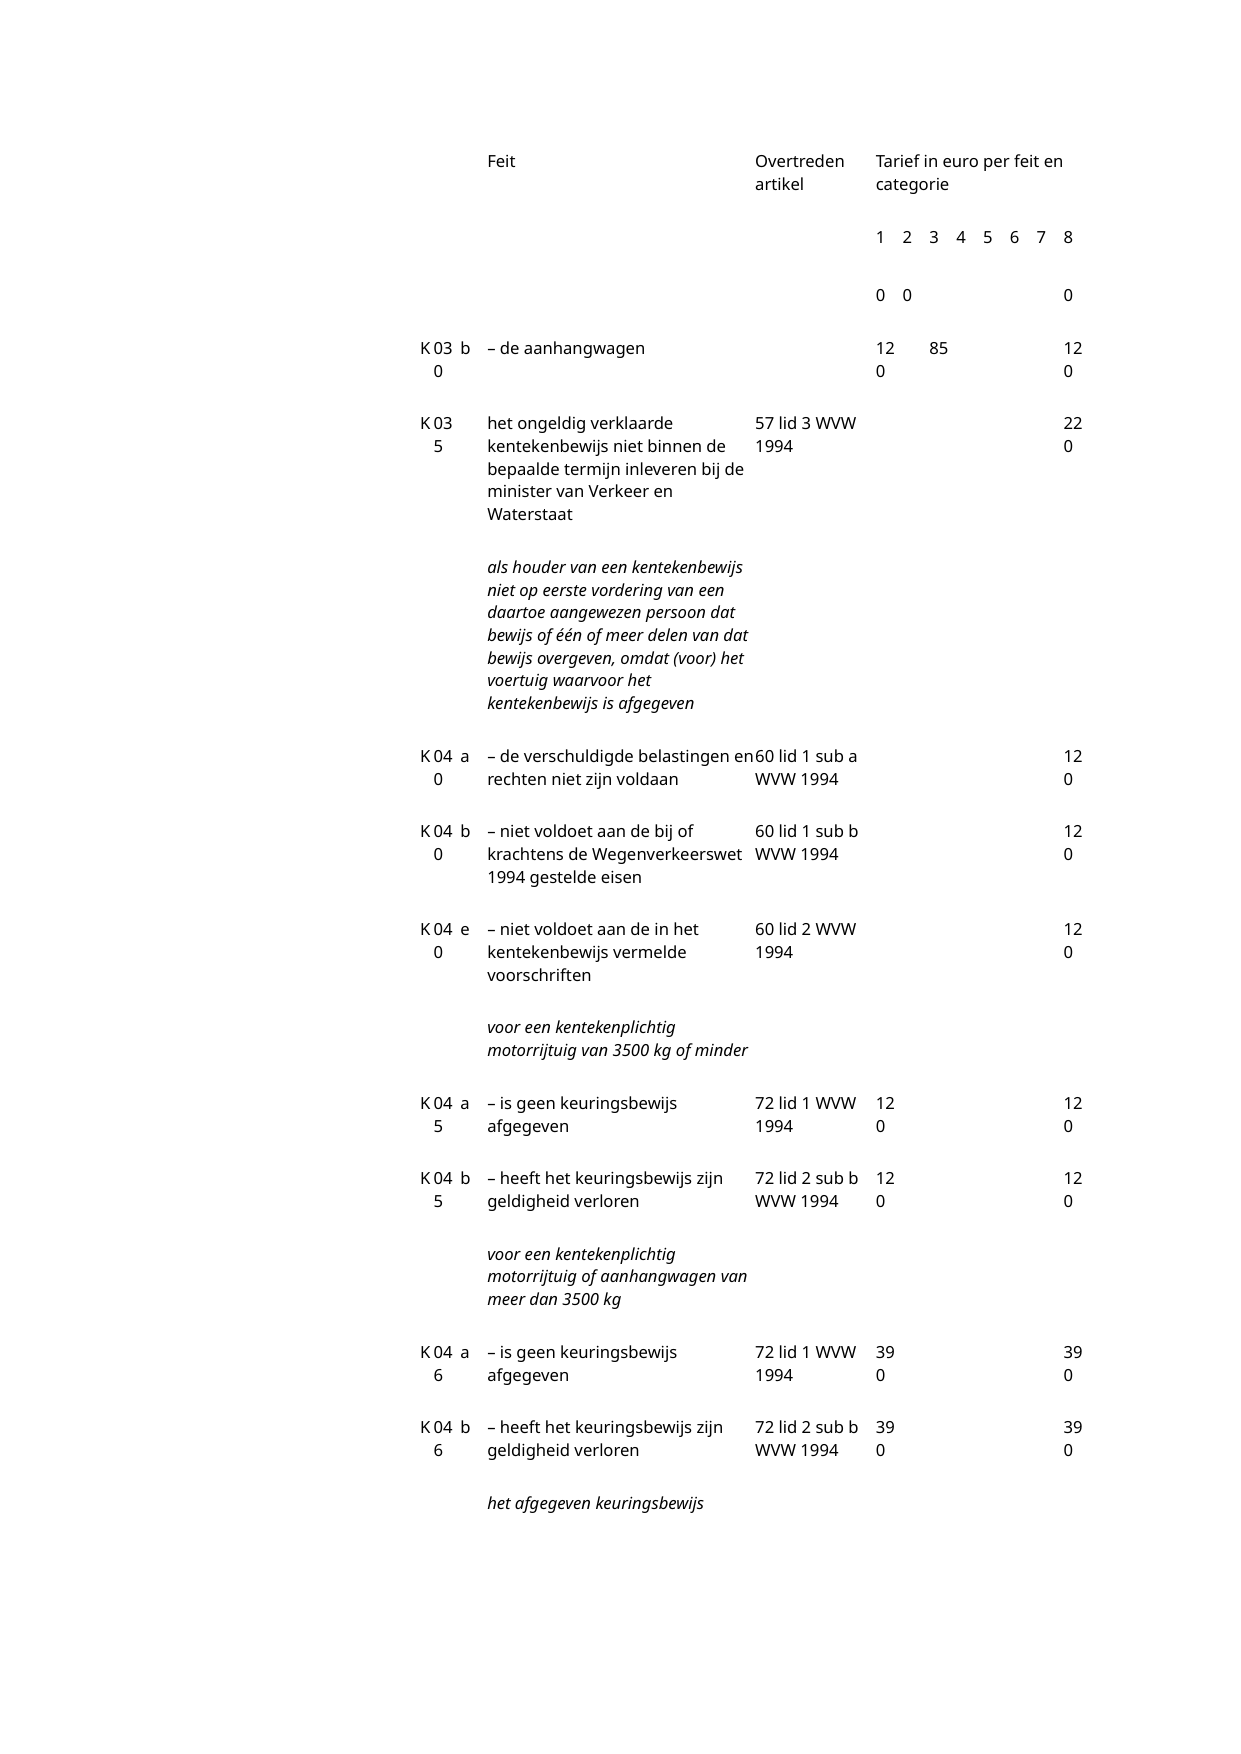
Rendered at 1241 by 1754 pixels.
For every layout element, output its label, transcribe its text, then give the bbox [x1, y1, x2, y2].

table_cell [929, 412, 956, 556]
table_cell [983, 1491, 1009, 1550]
table_cell 040 [433, 745, 460, 820]
table_cell [876, 918, 902, 1016]
table_cell [956, 918, 983, 1016]
table_cell [1010, 412, 1036, 556]
table_cell [420, 1243, 433, 1341]
table_cell K [420, 412, 433, 556]
table_cell [983, 556, 1009, 744]
table_cell 4 [956, 225, 983, 284]
table_cell [903, 1416, 929, 1491]
table_cell [460, 1243, 487, 1341]
table_cell 2 [903, 225, 929, 284]
table_cell [460, 556, 487, 744]
table_cell [903, 1016, 929, 1092]
table_cell [929, 1092, 956, 1167]
table_cell [433, 1243, 460, 1341]
table_cell [1036, 412, 1063, 556]
table_cell [983, 918, 1009, 1016]
table_cell 390 [876, 1341, 902, 1416]
table_cell [755, 284, 876, 337]
table_cell [1010, 918, 1036, 1016]
table_cell [460, 284, 487, 337]
table_cell [876, 1243, 902, 1341]
table_cell [1010, 1491, 1036, 1550]
table_cell K [420, 745, 433, 820]
table_cell 72 lid 2 sub b WVW 1994 [755, 1416, 876, 1491]
table_cell [1063, 1243, 1090, 1341]
table_cell [956, 1491, 983, 1550]
table_cell 220 [1063, 412, 1090, 556]
table_cell [755, 1243, 876, 1341]
table_cell [956, 556, 983, 744]
table_cell [956, 820, 983, 918]
table_cell [903, 1167, 929, 1242]
table_cell 040 [433, 918, 460, 1016]
table_cell 120 [1063, 745, 1090, 820]
table_cell [1010, 1341, 1036, 1416]
table_cell [929, 1016, 956, 1092]
table_cell [983, 1341, 1009, 1416]
table_cell [420, 225, 433, 284]
table_cell [983, 1167, 1009, 1242]
table_cell [1010, 284, 1036, 337]
table_cell – is geen keuringsbewijs afgegeven [487, 1341, 755, 1416]
table_cell [1036, 1092, 1063, 1167]
table_cell [487, 225, 755, 284]
table_cell [1063, 1016, 1090, 1092]
table_cell [420, 556, 433, 744]
table_cell – niet voldoet aan de bij of krachtens de Wegenverkeerswet 1994 gestelde eisen [487, 820, 755, 918]
table_cell 0 [1063, 284, 1090, 337]
table_cell 120 [1063, 1092, 1090, 1167]
table_cell [1036, 1167, 1063, 1242]
table_cell b [460, 1167, 487, 1242]
table_cell [1036, 284, 1063, 337]
table_cell [1010, 556, 1036, 744]
table_cell K [420, 1416, 433, 1491]
table_cell het ongeldig verklaarde kentekenbewijs niet binnen de bepaalde termijn inleveren bij de minister van Verkeer en Waterstaat [487, 412, 755, 556]
table_cell [876, 1491, 902, 1550]
table_cell 046 [433, 1341, 460, 1416]
table_cell e [460, 918, 487, 1016]
table_cell [420, 284, 433, 337]
table_cell [983, 1243, 1009, 1341]
table_cell 0 [903, 284, 929, 337]
table_cell [1010, 1243, 1036, 1341]
table_cell [876, 820, 902, 918]
table_cell – niet voldoet aan de in het kentekenbewijs vermelde voorschriften [487, 918, 755, 1016]
table_cell [755, 556, 876, 744]
table_cell [876, 556, 902, 744]
table_cell – de aanhangwagen [487, 337, 755, 412]
table_cell [903, 820, 929, 918]
table_cell het afgegeven keuringsbewijs [487, 1491, 755, 1550]
table_cell [1036, 1016, 1063, 1092]
table_cell [929, 918, 956, 1016]
table_cell [903, 1243, 929, 1341]
table_cell [1010, 1416, 1036, 1491]
table_cell K [420, 1092, 433, 1167]
table_cell [1010, 745, 1036, 820]
table_cell 3 [929, 225, 956, 284]
table_cell [433, 1491, 460, 1550]
table_cell K [420, 1167, 433, 1242]
table_cell [460, 412, 487, 556]
table_cell [956, 284, 983, 337]
table_cell [1010, 1167, 1036, 1242]
table_header [433, 150, 460, 225]
table_cell [1010, 1092, 1036, 1167]
table_cell 0 [876, 284, 902, 337]
table_cell [929, 1243, 956, 1341]
table_cell voor een kentekenplichtig motorrijtuig van 3500 kg of minder [487, 1016, 755, 1092]
table_cell [929, 1491, 956, 1550]
table_cell [1036, 1416, 1063, 1491]
table_cell 046 [433, 1416, 460, 1491]
table_cell [1010, 337, 1036, 412]
table_cell [956, 745, 983, 820]
table_cell [876, 745, 902, 820]
table_cell [903, 337, 929, 412]
table_cell [420, 1016, 433, 1092]
table_cell 045 [433, 1092, 460, 1167]
table_cell a [460, 1341, 487, 1416]
table_cell [433, 225, 460, 284]
table_cell K [420, 820, 433, 918]
table_cell 390 [1063, 1341, 1090, 1416]
table_cell [956, 1341, 983, 1416]
table_cell [903, 412, 929, 556]
table_cell [983, 1416, 1009, 1491]
table_cell [956, 337, 983, 412]
table_cell – is geen keuringsbewijs afgegeven [487, 1092, 755, 1167]
table_cell 040 [433, 820, 460, 918]
table_cell 030 [433, 337, 460, 412]
table_header Feit [487, 150, 755, 225]
table_cell a [460, 745, 487, 820]
table_cell K [420, 918, 433, 1016]
table_cell [903, 918, 929, 1016]
table_cell – heeft het keuringsbewijs zijn geldigheid verloren [487, 1416, 755, 1491]
table_cell [1036, 556, 1063, 744]
table_cell 60 lid 1 sub a WVW 1994 [755, 745, 876, 820]
table_cell [1036, 1491, 1063, 1550]
table_cell [433, 556, 460, 744]
table_cell [1036, 820, 1063, 918]
table_cell [956, 1092, 983, 1167]
table_cell 72 lid 2 sub b WVW 1994 [755, 1167, 876, 1242]
table_cell [983, 412, 1009, 556]
table_cell 045 [433, 1167, 460, 1242]
table_cell – de verschuldigde belastingen en rechten niet zijn voldaan [487, 745, 755, 820]
table_cell [903, 1491, 929, 1550]
table_cell [983, 745, 1009, 820]
table_cell [755, 1016, 876, 1092]
table_cell 120 [1063, 1167, 1090, 1242]
table_cell [876, 412, 902, 556]
table_cell 120 [876, 1092, 902, 1167]
table_cell 120 [876, 337, 902, 412]
table_cell [956, 1016, 983, 1092]
table_cell [983, 337, 1009, 412]
table_cell [460, 225, 487, 284]
table_cell 120 [1063, 337, 1090, 412]
table_cell [983, 1092, 1009, 1167]
table_header Tarief in euro per feit en categorie [876, 150, 1090, 225]
table_cell [956, 1167, 983, 1242]
table_cell [903, 745, 929, 820]
table_cell [929, 1341, 956, 1416]
table_cell [983, 1016, 1009, 1092]
table_cell 120 [876, 1167, 902, 1242]
table_cell 120 [1063, 918, 1090, 1016]
table_cell voor een kentekenplichtig motorrijtuig of aanhangwagen van meer dan 3500 kg [487, 1243, 755, 1341]
table_cell 7 [1036, 225, 1063, 284]
table_cell [903, 556, 929, 744]
table_cell 72 lid 1 WVW 1994 [755, 1092, 876, 1167]
table_cell [755, 1491, 876, 1550]
table_cell [903, 1092, 929, 1167]
table_cell b [460, 337, 487, 412]
table_header [420, 150, 433, 225]
table_cell [929, 1416, 956, 1491]
table_cell [929, 1167, 956, 1242]
table_cell K [420, 1341, 433, 1416]
table_cell 120 [1063, 820, 1090, 918]
table_cell 72 lid 1 WVW 1994 [755, 1341, 876, 1416]
table_cell [929, 820, 956, 918]
table_cell [983, 820, 1009, 918]
table_cell 60 lid 1 sub b WVW 1994 [755, 820, 876, 918]
table_cell [1036, 337, 1063, 412]
table_cell [929, 556, 956, 744]
table_cell [420, 1491, 433, 1550]
table_cell 8 [1063, 225, 1090, 284]
table_cell 390 [1063, 1416, 1090, 1491]
table_cell 035 [433, 412, 460, 556]
table_cell [1063, 556, 1090, 744]
table_cell [433, 284, 460, 337]
table_cell [487, 284, 755, 337]
table_cell [956, 412, 983, 556]
table_cell 6 [1010, 225, 1036, 284]
table_cell K [420, 337, 433, 412]
table_cell [956, 1243, 983, 1341]
table_cell a [460, 1092, 487, 1167]
table_cell [903, 1341, 929, 1416]
table_cell [1036, 1341, 1063, 1416]
table_cell 57 lid 3 WVW 1994 [755, 412, 876, 556]
table_header Overtreden artikel [755, 150, 876, 225]
table_cell [1010, 820, 1036, 918]
table_header [460, 150, 487, 225]
table_cell 5 [983, 225, 1009, 284]
table_cell [929, 745, 956, 820]
table_cell als houder van een kentekenbewijs niet op eerste vordering van een daartoe aangewezen persoon dat bewijs of één of meer delen van dat bewijs overgeven, omdat (voor) het voertuig waarvoor het kentekenbewijs is afgegeven [487, 556, 755, 744]
table_cell b [460, 820, 487, 918]
table_cell 60 lid 2 WVW 1994 [755, 918, 876, 1016]
table_cell [929, 284, 956, 337]
table_cell [956, 1416, 983, 1491]
table_cell [433, 1016, 460, 1092]
table_cell [876, 1016, 902, 1092]
table_cell [1010, 1016, 1036, 1092]
table_cell [1036, 745, 1063, 820]
table_cell [1036, 918, 1063, 1016]
table_cell [1036, 1243, 1063, 1341]
table_cell [460, 1016, 487, 1092]
table_cell [1063, 1491, 1090, 1550]
table_cell 390 [876, 1416, 902, 1491]
table_cell [755, 337, 876, 412]
table_cell – heeft het keuringsbewijs zijn geldigheid verloren [487, 1167, 755, 1242]
table_cell [460, 1491, 487, 1550]
table_cell 85 [929, 337, 956, 412]
table_cell [983, 284, 1009, 337]
table_cell b [460, 1416, 487, 1491]
table_cell 1 [876, 225, 902, 284]
table_cell [755, 225, 876, 284]
